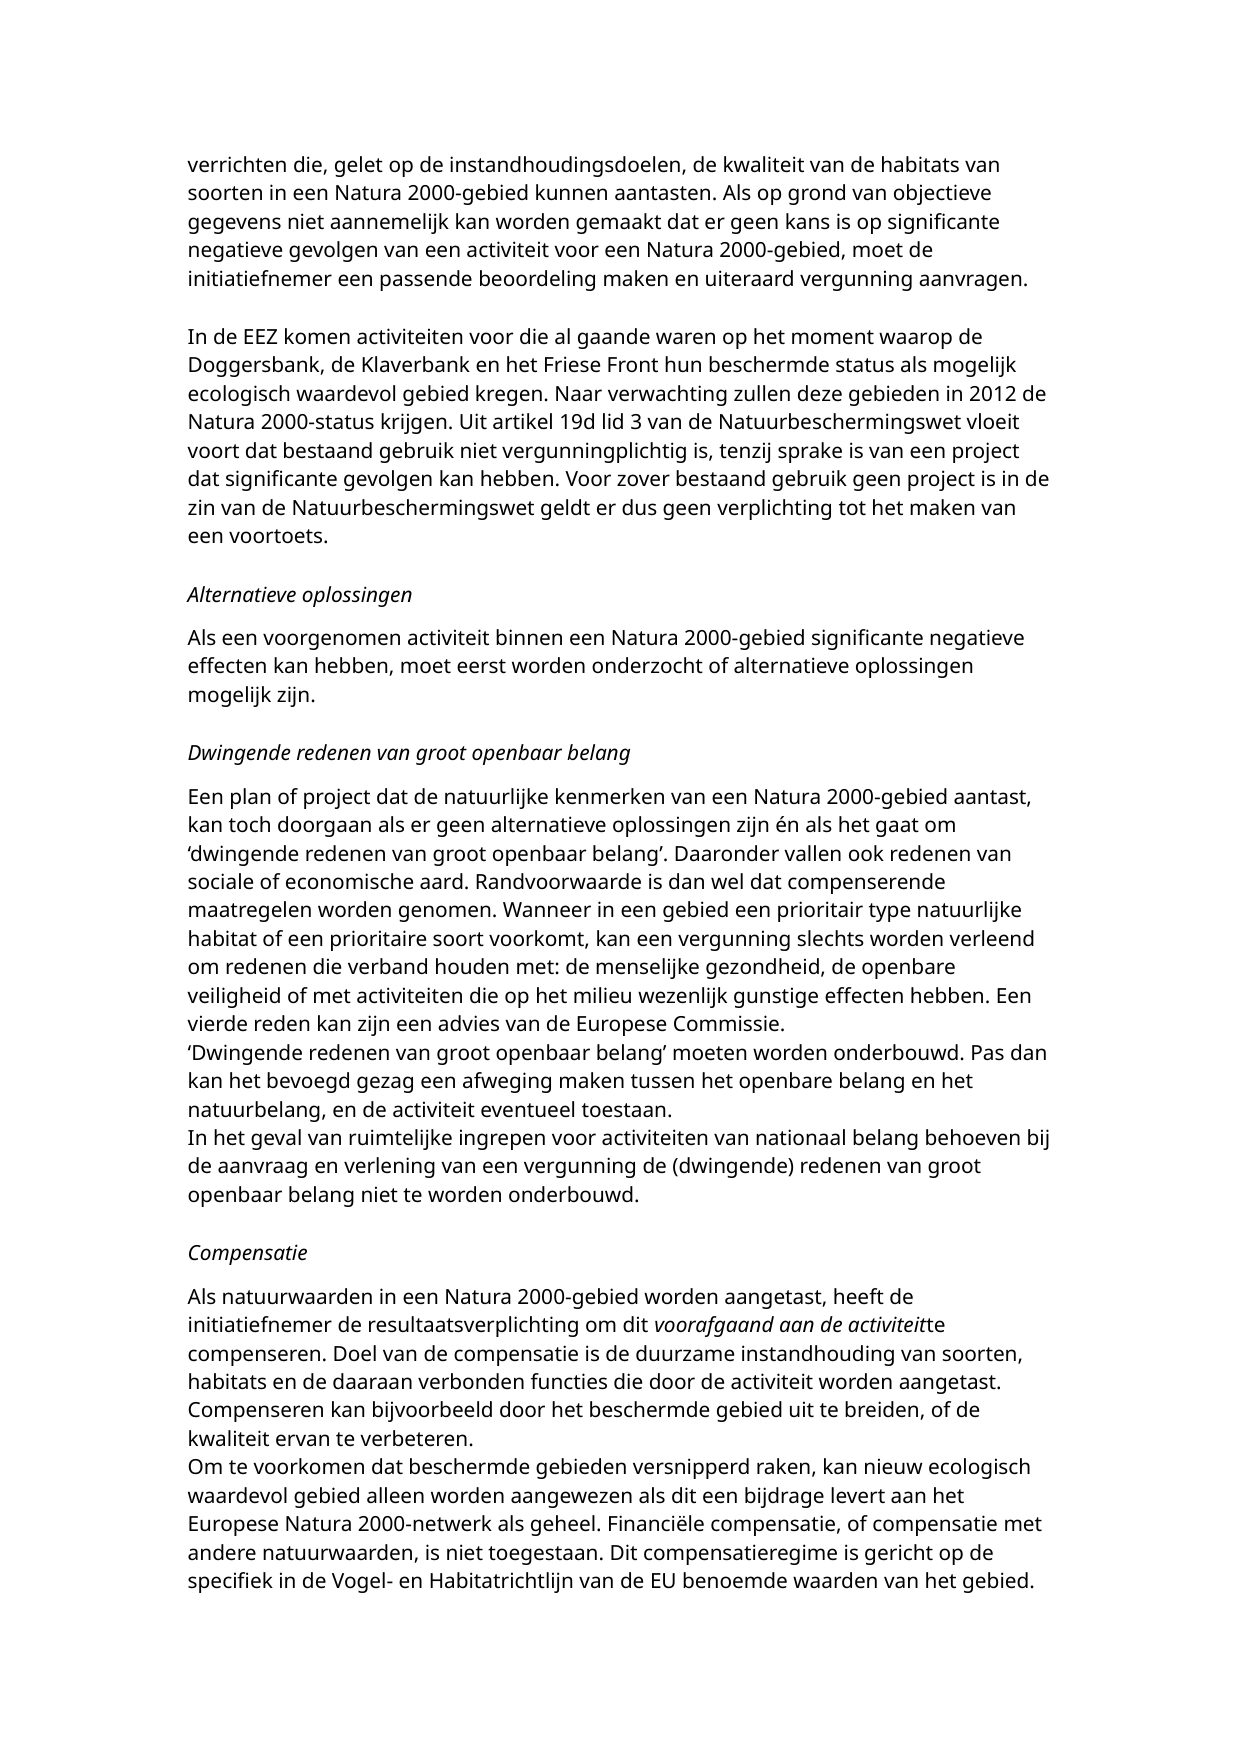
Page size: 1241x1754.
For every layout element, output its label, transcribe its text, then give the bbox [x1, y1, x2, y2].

text Om te voorkomen dat beschermde gebieden versnipperd raken, kan nieuw ecologisch waardevol gebied alleen worden aangewezen als dit een bijdrage levert aan het Europese Natura 2000-netwerk als geheel. Financiële compensatie, of compensatie met andere natuurwaarden, is niet toegestaan. Dit compensatieregime is gericht op de specifiek in de Vogel- en Habitatrichtlijn van de EU benoemde waarden van het gebied. [187, 1452, 1053, 1595]
text ‘Dwingende redenen van groot openbaar belang’ moeten worden onderbouwd. Pas dan kan het bevoegd gezag een afweging maken tussen het openbare belang en het natuurbelang, en de activiteit eventueel toestaan. [187, 1038, 1053, 1123]
text Alternatieve oplossingen [187, 580, 1053, 608]
text Een plan of project dat de natuurlijke kenmerken van een Natura 2000-gebied aantast, kan toch doorgaan als er geen alternatieve oplossingen zijn én als het gaat om ‘dwingende redenen van groot openbaar belang’. Daaronder vallen ook redenen van sociale of economische aard. Randvoorwaarde is dan wel dat compenserende maatregelen worden genomen. Wanneer in een gebied een prioritair type natuurlijke habitat of een prioritaire soort voorkomt, kan een vergunning slechts worden verleend om redenen die verband houden met: de menselijke gezondheid, de openbare veiligheid of met activiteiten die op het milieu wezenlijk gunstige effecten hebben. Een vierde reden kan zijn een advies van de Europese Commissie. [187, 782, 1053, 1038]
text Dwingende redenen van groot openbaar belang [187, 738, 1053, 767]
text In de EEZ komen activiteiten voor die al gaande waren op het moment waarop de Doggersbank, de Klaverbank en het Friese Front hun beschermde status als mogelijk ecologisch waardevol gebied kregen. Naar verwachting zullen deze gebieden in 2012 de Natura 2000-status krijgen. Uit artikel 19d lid 3 van de Natuurbeschermingswet vloeit voort dat bestaand gebruik niet vergunningplichtig is, tenzij sprake is van een project dat significante gevolgen kan hebben. Voor zover bestaand gebruik geen project is in de zin van de Natuurbeschermingswet geldt er dus geen verplichting tot het maken van een voortoets. [187, 322, 1053, 550]
text Compensatie [187, 1238, 1053, 1267]
text Als natuurwaarden in een Natura 2000-gebied worden aangetast, heeft de initiatiefnemer de resultaatsverplichting om dit voorafgaand aan de activiteitte compenseren. Doel van de compensatie is de duurzame instandhouding van soorten, habitats en de daaraan verbonden functies die door de activiteit worden aangetast. Compenseren kan bijvoorbeeld door het beschermde gebied uit te breiden, of de kwaliteit ervan te verbeteren. [187, 1282, 1053, 1452]
text Als een voorgenomen activiteit binnen een Natura 2000-gebied significante negatieve effecten kan hebben, moet eerst worden onderzocht of alternatieve oplossingen mogelijk zijn. [187, 623, 1053, 708]
text verrichten die, gelet op de instandhoudingsdoelen, de kwaliteit van de habitats van soorten in een Natura 2000-gebied kunnen aantasten. Als op grond van objectieve gegevens niet aannemelijk kan worden gemaakt dat er geen kans is op significante negatieve gevolgen van een activiteit voor een Natura 2000-gebied, moet de initiatiefnemer een passende beoordeling maken en uiteraard vergunning aanvragen. [187, 150, 1053, 292]
text In het geval van ruimtelijke ingrepen voor activiteiten van nationaal belang behoeven bij de aanvraag en verlening van een vergunning de (dwingende) redenen van groot openbaar belang niet te worden onderbouwd. [187, 1123, 1053, 1208]
